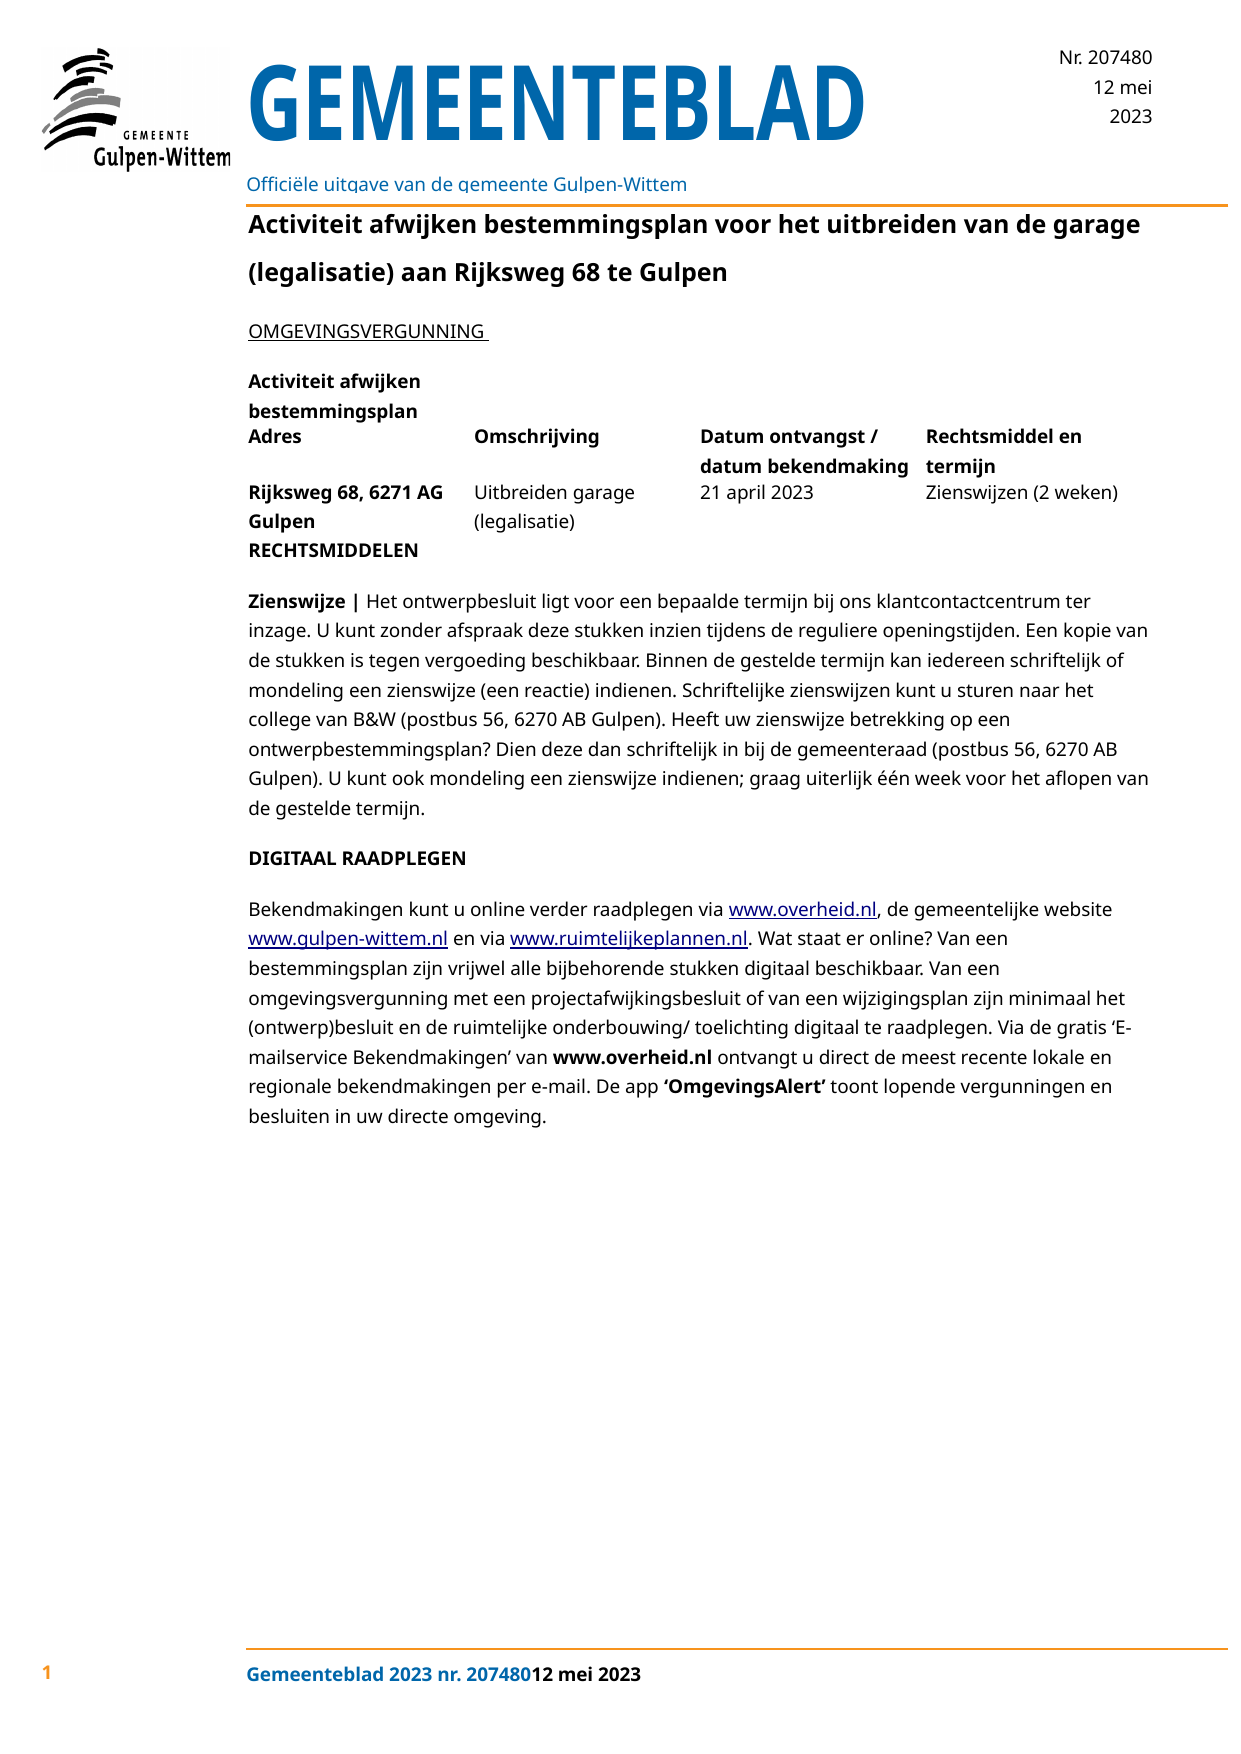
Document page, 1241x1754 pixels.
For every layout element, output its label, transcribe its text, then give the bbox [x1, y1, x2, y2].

text DIGITAAL RAADPLEGEN [248, 846, 1152, 871]
table_cell Rijksweg 68, 6271 AG Gulpen [248, 479, 474, 534]
table_cell Datum ontvangst / datum bekendmaking [700, 424, 926, 479]
table_cell Omschrijving [474, 424, 700, 479]
table_header [474, 369, 700, 424]
table_header [926, 369, 1152, 424]
text Activiteit afwijken bestemmingsplan voor het uitbreiden van de garage (legalisatie) aan Rijksweg 68 te Gulpen [248, 207, 1152, 288]
table_cell Zienswijzen (2 weken) [926, 479, 1152, 534]
text Zienswijze | Het ontwerpbesluit ligt voor een bepaalde termijn bij ons klantcontactcentrum ter inzage. U kunt zonder afspraak deze stukken inzien tijdens de reguliere openingstijden. Een kopie van de stukken is tegen vergoeding beschikbaar. Binnen de gestelde termijn kan iedereen schriftelijk of mondeling een zienswijze (een reactie) indienen. Schriftelijke zienswijzen kunt u sturen naar het college van B&W (postbus 56, 6270 AB Gulpen). Heeft uw zienswijze betrekking op een ontwerpbestemmingsplan? Dien deze dan schriftelijk in bij de gemeenteraad (postbus 56, 6270 AB Gulpen). U kunt ook mondeling een zienswijze indienen; graag uiterlijk één week voor het aflopen van de gestelde termijn. [248, 588, 1152, 821]
table_cell Adres [248, 424, 474, 479]
picture [41, 47, 231, 172]
text OMGEVINGSVERGUNNING [248, 318, 1152, 344]
table_header Activiteit afwijken bestemmingsplan [248, 369, 474, 424]
table_header [700, 369, 926, 424]
table_cell Uitbreiden garage (legalisatie) [474, 479, 700, 534]
table_cell Rechtsmiddel en termijn [926, 424, 1152, 479]
text Bekendmakingen kunt u online verder raadplegen via www.overheid.nl, de gemeentelijke website www.gulpen-wittem.nl en via www.ruimtelijkeplannen.nl. Wat staat er online? Van een bestemmingsplan zijn vrijwel alle bijbehorende stukken digitaal beschikbaar. Van een omgevingsvergunning met een projectafwijkingsbesluit of van een wijzigingsplan zijn minimaal het (ontwerp)besluit en de ruimtelijke onderbouwing/ toelichting digitaal te raadplegen. Via de gratis ‘E-mailservice Bekendmakingen’ van www.overheid.nl ontvangt u direct de meest recente lokale en regionale bekendmakingen per e-mail. De app ‘OmgevingsAlert’ toont lopende vergunningen en besluiten in uw directe omgeving. [248, 896, 1152, 1129]
table_cell 21 april 2023 [700, 479, 926, 534]
text RECHTSMIDDELEN [248, 538, 1152, 563]
